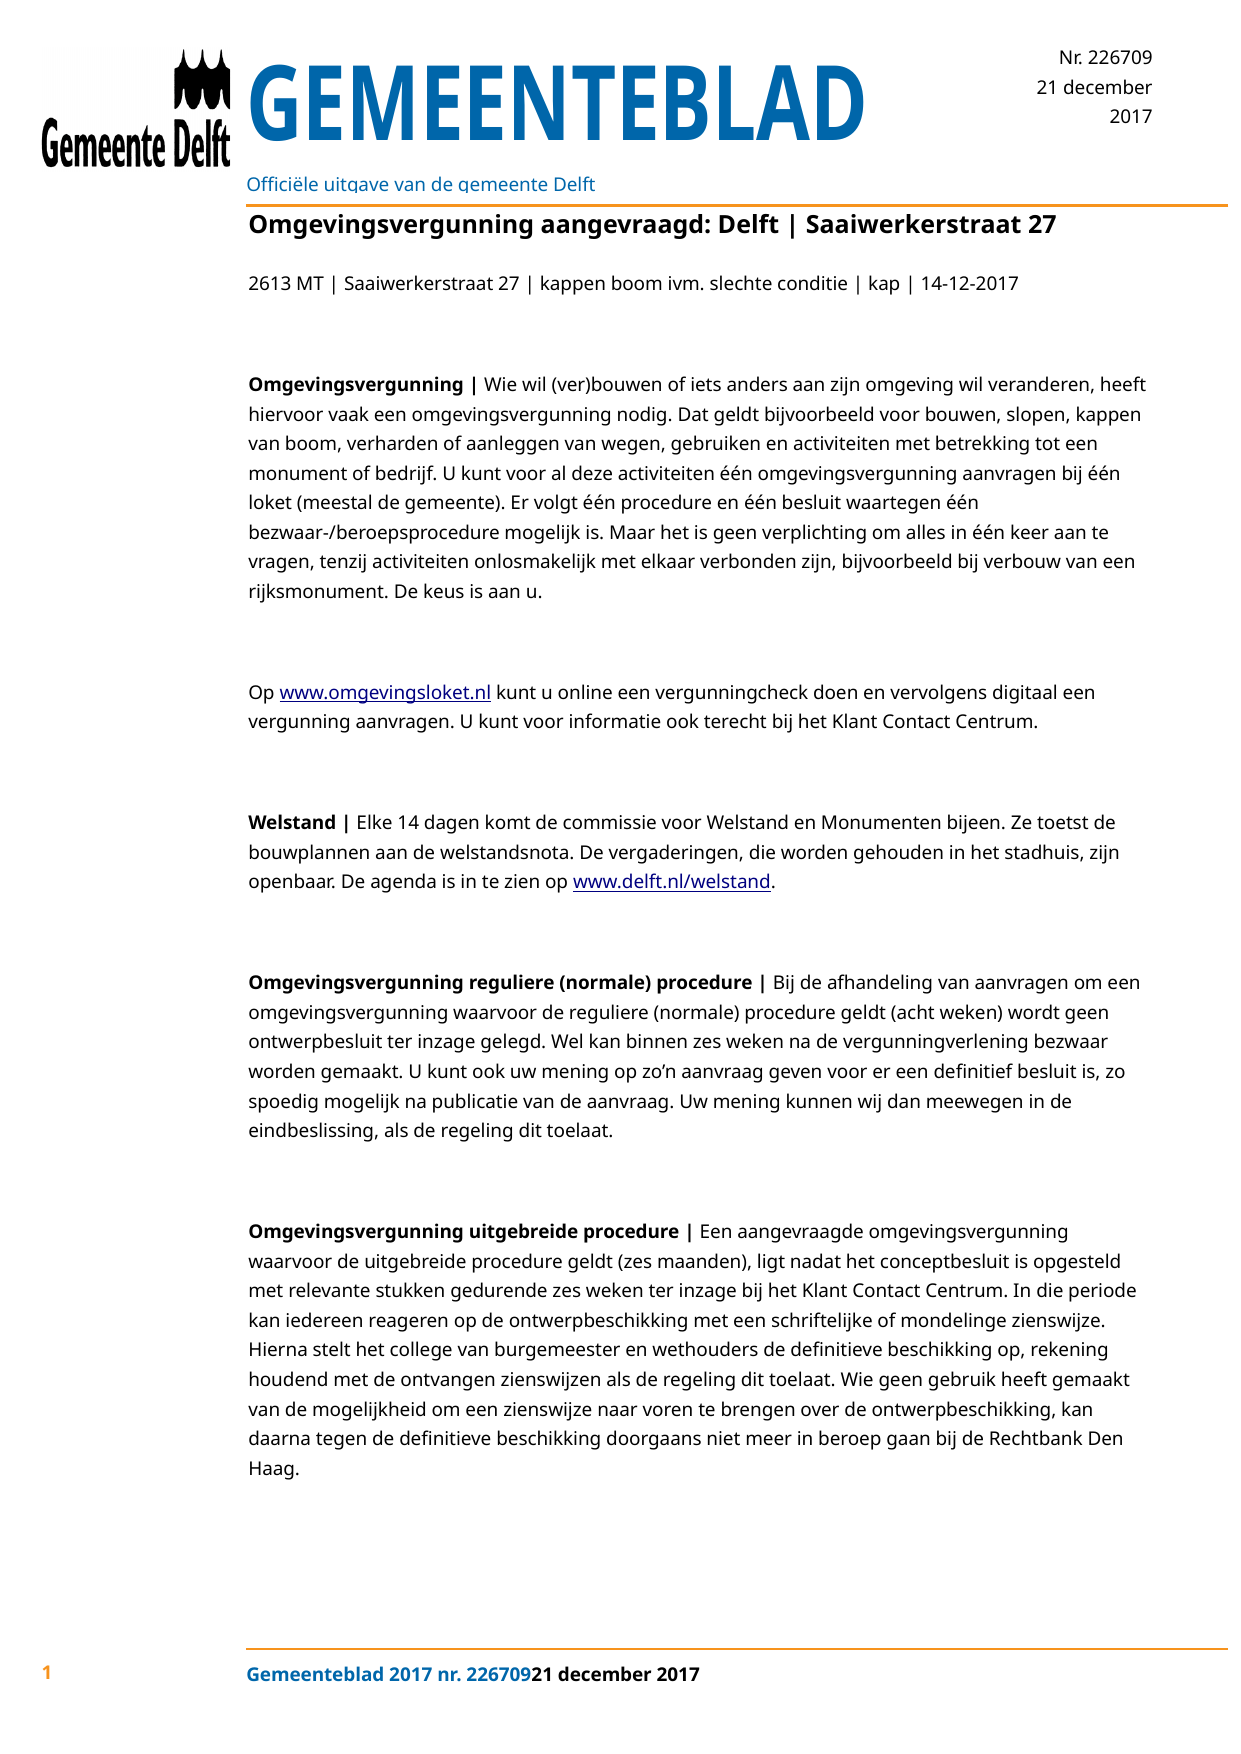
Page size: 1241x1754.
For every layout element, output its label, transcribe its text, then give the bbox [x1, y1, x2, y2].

text 2613 MT | Saaiwerkerstraat 27 | kappen boom ivm. slechte conditie | kap | 14-12-2017 [248, 270, 1152, 296]
picture [41, 47, 231, 172]
text Omgevingsvergunning | Wie wil (ver)bouwen of iets anders aan zijn omgeving wil veranderen, heeft hiervoor vaak een omgevingsvergunning nodig. Dat geldt bijvoorbeeld voor bouwen, slopen, kappen van boom, verharden of aanleggen van wegen, gebruiken en activiteiten met betrekking tot een monument of bedrijf. U kunt voor al deze activiteiten één omgevingsvergunning aanvragen bij één loket (meestal de gemeente). Er volgt één procedure en één besluit waartegen één bezwaar-/beroepsprocedure mogelijk is. Maar het is geen verplichting om alles in één keer aan te vragen, tenzij activiteiten onlosmakelijk met elkaar verbonden zijn, bijvoorbeeld bij verbouw van een rijksmonument. De keus is aan u. [248, 371, 1152, 604]
text Op www.omgevingsloket.nl kunt u online een vergunningcheck doen en vervolgens digitaal een vergunning aanvragen. U kunt voor informatie ook terecht bij het Klant Contact Centrum. [248, 679, 1152, 734]
text Omgevingsvergunning reguliere (normale) procedure | Bij de afhandeling van aanvragen om een omgevingsvergunning waarvoor de reguliere (normale) procedure geldt (acht weken) wordt geen ontwerpbesluit ter inzage gelegd. Wel kan binnen zes weken na de vergunningverlening bezwaar worden gemaakt. U kunt ook uw mening op zo’n aanvraag geven voor er een definitief besluit is, zo spoedig mogelijk na publicatie van de aanvraag. Uw mening kunnen wij dan meewegen in de eindbeslissing, als de regeling dit toelaat. [248, 969, 1152, 1143]
text Welstand | Elke 14 dagen komt de commissie voor Welstand en Monumenten bijeen. Ze toetst de bouwplannen aan de welstandsnota. De vergaderingen, die worden gehouden in het stadhuis, zijn openbaar. De agenda is in te zien op www.delft.nl/welstand. [248, 809, 1152, 894]
text Omgevingsvergunning uitgebreide procedure | Een aangevraagde omgevingsvergunning waarvoor de uitgebreide procedure geldt (zes maanden), ligt nadat het conceptbesluit is opgesteld met relevante stukken gedurende zes weken ter inzage bij het Klant Contact Centrum. In die periode kan iedereen reageren op de ontwerpbeschikking met een schriftelijke of mondelinge zienswijze. Hierna stelt het college van burgemeester en wethouders de definitieve beschikking op, rekening houdend met de ontvangen zienswijzen als de regeling dit toelaat. Wie geen gebruik heeft gemaakt van de mogelijkheid om een zienswijze naar voren te brengen over de ontwerpbeschikking, kan daarna tegen de definitieve beschikking doorgaans niet meer in beroep gaan bij de Rechtbank Den Haag. [248, 1218, 1152, 1481]
text Omgevingsvergunning aangevraagd: Delft | Saaiwerkerstraat 27 [248, 207, 1152, 241]
